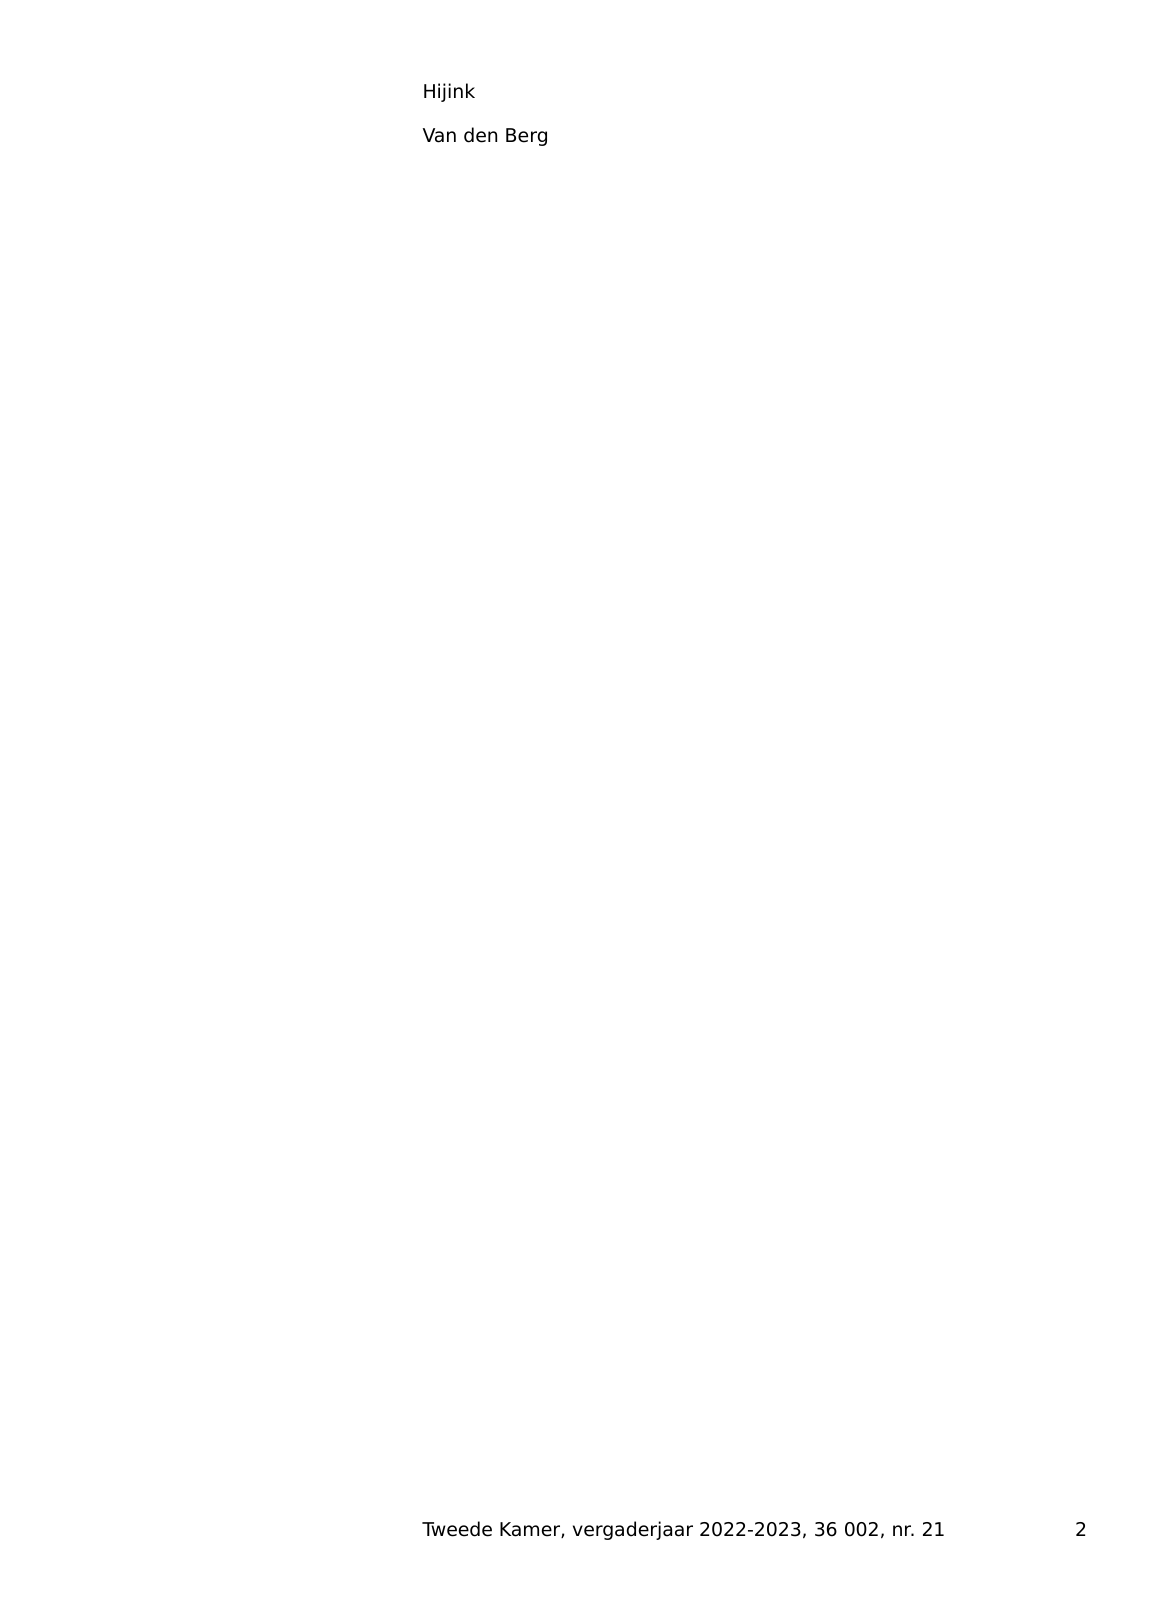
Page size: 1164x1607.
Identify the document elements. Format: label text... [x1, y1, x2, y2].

text Hijink Van den Berg [422, 59, 1087, 147]
